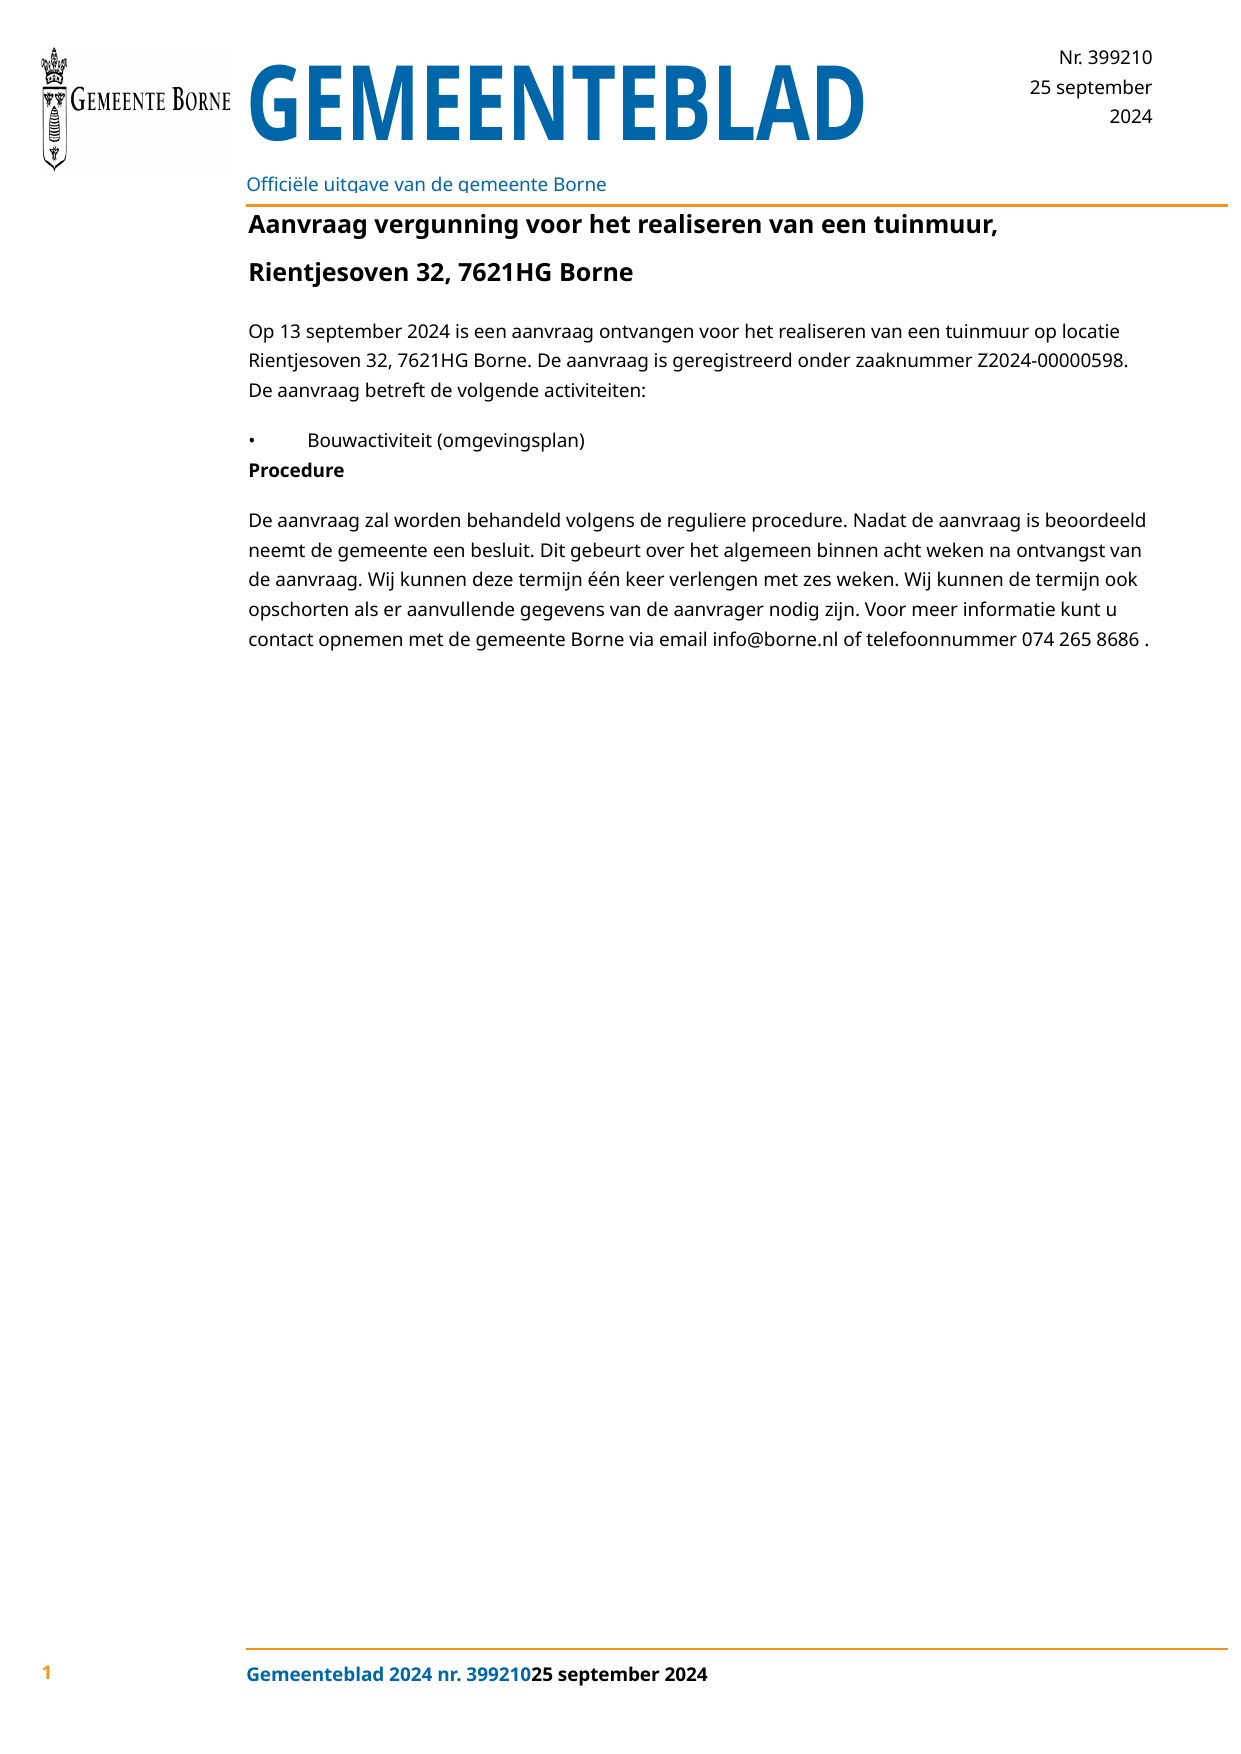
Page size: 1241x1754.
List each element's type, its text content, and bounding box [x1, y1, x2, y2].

text Op 13 september 2024 is een aanvraag ontvangen voor het realiseren van een tuinmuur op locatie Rientjesoven 32, 7621HG Borne. De aanvraag is geregistreerd onder zaaknummer Z2024-00000598. De aanvraag betreft de volgende activiteiten: [248, 318, 1152, 403]
list Bouwactiviteit (omgevingsplan) [248, 427, 1152, 453]
text Aanvraag vergunning voor het realiseren van een tuinmuur, Rientjesoven 32, 7621HG Borne [248, 207, 1152, 288]
text De aanvraag zal worden behandeld volgens de reguliere procedure. Nadat de aanvraag is beoordeeld neemt de gemeente een besluit. Dit gebeurt over het algemeen binnen acht weken na ontvangst van de aanvraag. Wij kunnen deze termijn één keer verlengen met zes weken. Wij kunnen de termijn ook opschorten als er aanvullende gegevens van de aanvrager nodig zijn. Voor meer informatie kunt u contact opnemen met de gemeente Borne via email info@borne.nl of telefoonnummer 074 265 8686 . [248, 507, 1152, 652]
text Procedure [248, 457, 1152, 483]
picture [41, 47, 231, 172]
